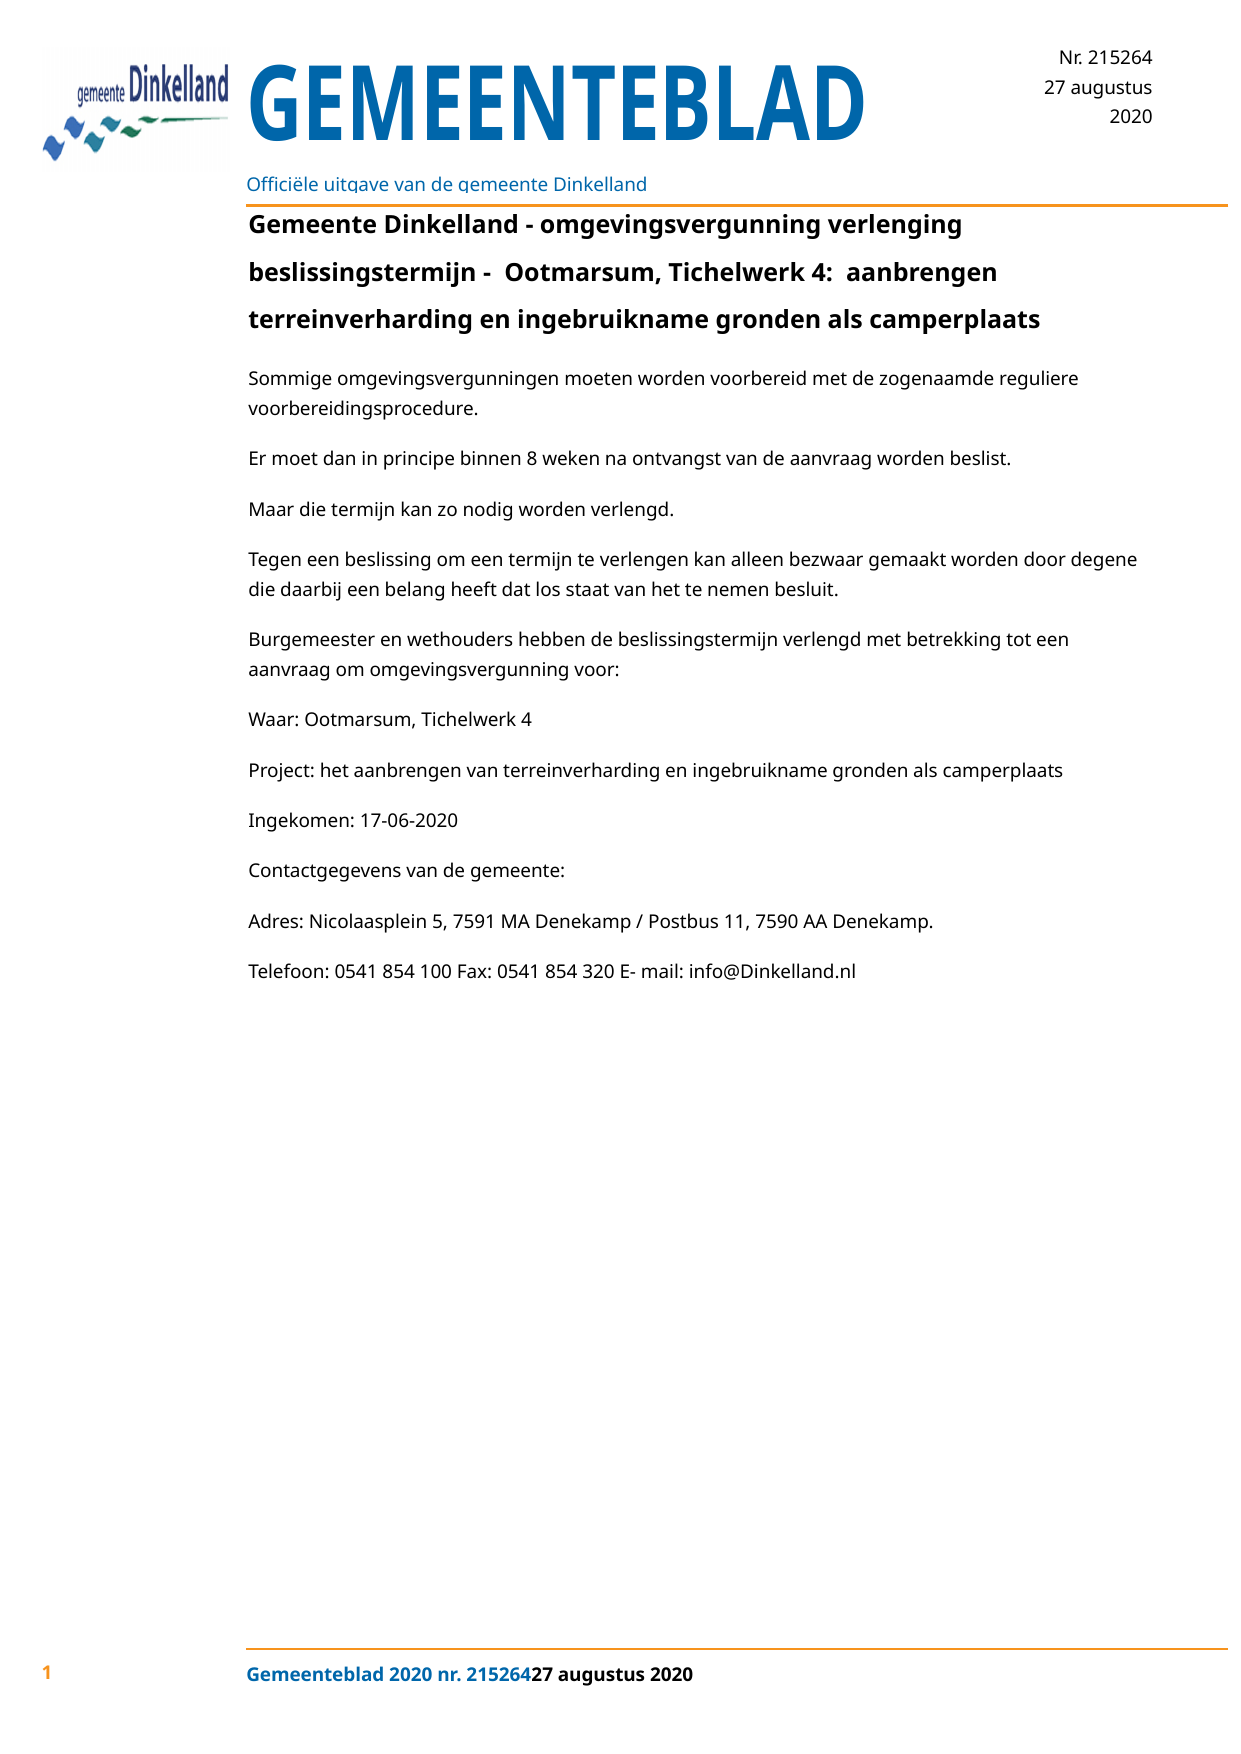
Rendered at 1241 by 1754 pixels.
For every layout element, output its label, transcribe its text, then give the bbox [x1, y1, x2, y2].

text Adres: Nicolaasplein 5, 7591 MA Denekamp / Postbus 11, 7590 AA Denekamp. [248, 908, 1152, 934]
text Tegen een beslissing om een termijn te verlengen kan alleen bezwaar gemaakt worden door degene die daarbij een belang heeft dat los staat van het te nemen besluit. [248, 546, 1152, 602]
text Er moet dan in principe binnen 8 weken na ontvangst van de aanvraag worden beslist. [248, 446, 1152, 471]
text Burgemeester en wethouders hebben de beslissingstermijn verlengd met betrekking tot een aanvraag om omgevingsvergunning voor: [248, 626, 1152, 682]
text Maar die termijn kan zo nodig worden verlengd. [248, 496, 1152, 522]
text Contactgegevens van de gemeente: [248, 858, 1152, 883]
text Telefoon: 0541 854 100 Fax: 0541 854 320 E- mail: info@Dinkelland.nl [248, 958, 1152, 984]
text Gemeente Dinkelland - omgevingsvergunning verlenging beslissingstermijn - Ootmarsum, Tichelwerk 4: aanbrengen terreinverharding en ingebruikname gronden als camperplaats [248, 207, 1152, 336]
text Sommige omgevingsvergunningen moeten worden voorbereid met de zogenaamde reguliere voorbereidingsprocedure. [248, 366, 1152, 421]
text Waar: Ootmarsum, Tichelwerk 4 [248, 706, 1152, 732]
text Ingekomen: 17-06-2020 [248, 807, 1152, 833]
picture [41, 47, 231, 172]
text Project: het aanbrengen van terreinverharding en ingebruikname gronden als camperplaats [248, 757, 1152, 782]
